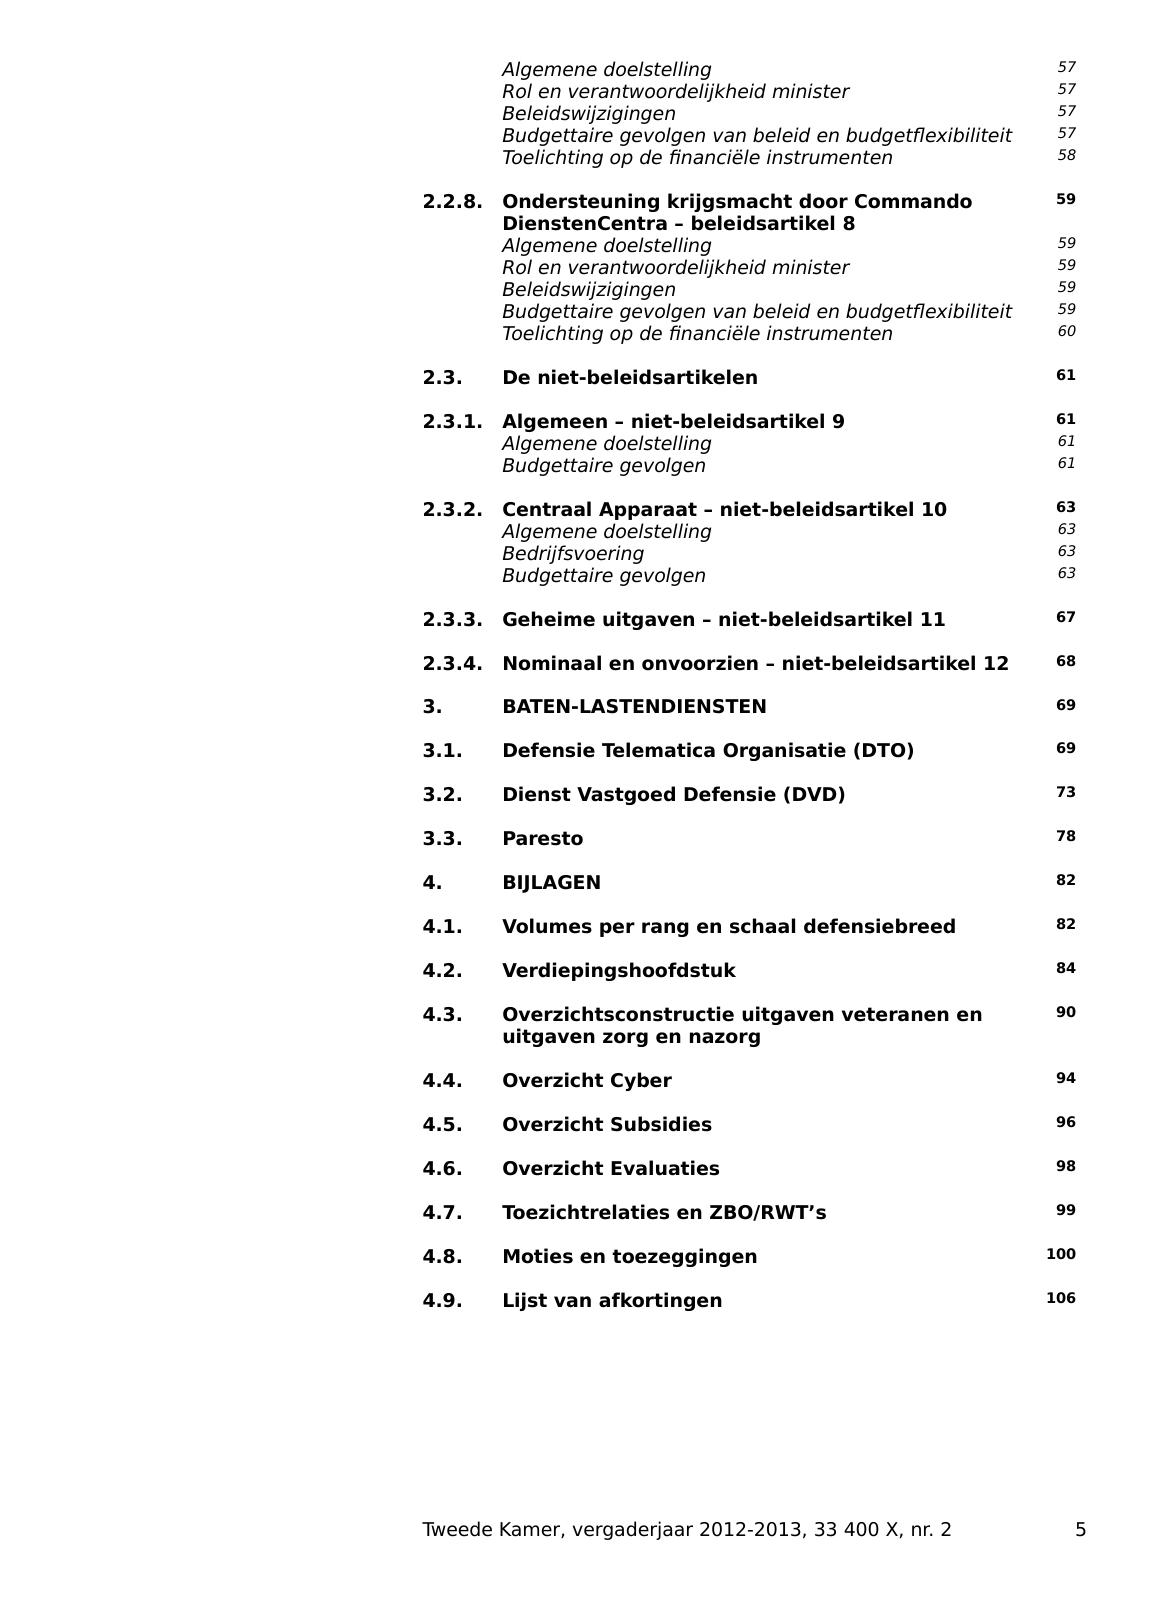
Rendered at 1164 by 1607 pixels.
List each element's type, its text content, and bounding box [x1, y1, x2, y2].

table_cell Overzicht Cyber [496, 1070, 1028, 1092]
table_cell [1028, 850, 1087, 872]
table_cell [496, 169, 1028, 191]
table_cell Rol en verantwoordelijkheid minister [496, 257, 1028, 279]
table_cell [1028, 1268, 1087, 1290]
table_cell 63 [1028, 543, 1087, 564]
table_cell Dienst Vastgoed Defensie (DVD) [496, 784, 1028, 806]
table_cell [496, 1136, 1028, 1158]
table_cell 61 [1028, 367, 1087, 389]
table_cell 59 [1028, 257, 1087, 279]
table_cell 3. [422, 696, 496, 718]
table_cell [1028, 345, 1087, 367]
table_cell [496, 1224, 1028, 1246]
table_cell 4.5. [422, 1114, 496, 1136]
table_cell Algemene doelstelling [496, 521, 1028, 543]
table_cell 98 [1028, 1158, 1087, 1180]
table_cell Beleidswijzigingen [496, 279, 1028, 301]
table_cell Budgettaire gevolgen [496, 455, 1028, 477]
table_cell Ondersteuning krijgsmacht door Commando DienstenCentra – beleidsartikel 8 [496, 191, 1028, 235]
table_cell 3.1. [422, 740, 496, 762]
table_cell Toezichtrelaties en ZBO/RWT’s [496, 1202, 1028, 1224]
table_cell [496, 938, 1028, 960]
table_cell Budgettaire gevolgen van beleid en budgetflexibiliteit [496, 301, 1028, 323]
table_cell Defensie Telematica Organisatie (DTO) [496, 740, 1028, 762]
table_cell Geheime uitgaven – niet-beleidsartikel 11 [496, 609, 1028, 631]
table_cell [1028, 806, 1087, 828]
table_cell [422, 1268, 496, 1290]
table_cell 84 [1028, 960, 1087, 982]
table_cell [422, 806, 496, 828]
table_cell Overzicht Subsidies [496, 1114, 1028, 1136]
table_cell BATEN-LASTENDIENSTEN [496, 696, 1028, 718]
table_cell Verdiepingshoofdstuk [496, 960, 1028, 982]
table_cell [1028, 389, 1087, 411]
table_cell [496, 1092, 1028, 1114]
table_cell 2.3. [422, 367, 496, 389]
table_cell 2.3.1. [422, 411, 496, 433]
table_cell [422, 982, 496, 1004]
table_cell Budgettaire gevolgen [496, 565, 1028, 587]
table_cell Budgettaire gevolgen van beleid en budgetflexibiliteit [496, 125, 1028, 147]
table_cell 2.2.8. [422, 191, 496, 235]
table_cell [422, 345, 496, 367]
table_cell Lijst van afkortingen [496, 1290, 1028, 1312]
table_cell 57 [1028, 59, 1087, 81]
table_cell 4.9. [422, 1290, 496, 1312]
table_cell 57 [1028, 81, 1087, 103]
table_cell [1028, 894, 1087, 916]
table_cell [1028, 587, 1087, 608]
table_cell [422, 675, 496, 696]
table_cell [422, 521, 496, 543]
table_cell [496, 631, 1028, 652]
table_cell [422, 894, 496, 916]
table_cell [1028, 1048, 1087, 1070]
table_cell [1028, 1224, 1087, 1246]
table_cell [422, 433, 496, 455]
table_cell [422, 235, 496, 257]
table_cell 69 [1028, 740, 1087, 762]
table_cell 73 [1028, 784, 1087, 806]
table_cell [496, 982, 1028, 1004]
table_cell [422, 125, 496, 147]
table_cell 82 [1028, 872, 1087, 894]
table_cell [422, 455, 496, 477]
table_cell 100 [1028, 1246, 1087, 1268]
table_cell BIJLAGEN [496, 872, 1028, 894]
table_cell 2.3.3. [422, 609, 496, 631]
table_cell [1028, 719, 1087, 740]
table_cell 4.1. [422, 916, 496, 938]
table_cell [496, 675, 1028, 696]
table_cell Bedrijfsvoering [496, 543, 1028, 564]
table_cell [1028, 631, 1087, 652]
table_cell 59 [1028, 235, 1087, 257]
table_cell [422, 587, 496, 608]
table_cell [422, 279, 496, 301]
table_cell 4.6. [422, 1158, 496, 1180]
table_cell 59 [1028, 191, 1087, 235]
table_cell 61 [1028, 411, 1087, 433]
table_cell Volumes per rang en schaal defensiebreed [496, 916, 1028, 938]
table_cell 60 [1028, 323, 1087, 345]
table_cell Algemene doelstelling [496, 59, 1028, 81]
table_cell 57 [1028, 125, 1087, 147]
table_cell 57 [1028, 103, 1087, 125]
table_cell 4.3. [422, 1004, 496, 1048]
table_cell 63 [1028, 565, 1087, 587]
table_cell [1028, 1092, 1087, 1114]
table_cell 78 [1028, 828, 1087, 850]
table_cell [496, 1180, 1028, 1202]
table_cell 63 [1028, 499, 1087, 521]
table_cell [422, 169, 496, 191]
table_cell [422, 257, 496, 279]
table_cell [422, 938, 496, 960]
table_cell 82 [1028, 916, 1087, 938]
table_cell [496, 345, 1028, 367]
table_cell [422, 719, 496, 740]
table_cell 3.3. [422, 828, 496, 850]
table_cell Algemeen – niet-beleidsartikel 9 [496, 411, 1028, 433]
table_cell 99 [1028, 1202, 1087, 1224]
table_cell 4.7. [422, 1202, 496, 1224]
table_cell [422, 1180, 496, 1202]
table_cell 2.3.4. [422, 653, 496, 674]
table_cell [422, 543, 496, 564]
table_cell [1028, 1136, 1087, 1158]
table_cell [422, 1136, 496, 1158]
table_cell 4.2. [422, 960, 496, 982]
table_cell [1028, 938, 1087, 960]
table_cell [496, 587, 1028, 608]
table_cell [422, 59, 496, 81]
table_cell 58 [1028, 147, 1087, 169]
table_cell 59 [1028, 301, 1087, 323]
table_cell Centraal Apparaat – niet-beleidsartikel 10 [496, 499, 1028, 521]
table_cell De niet-beleidsartikelen [496, 367, 1028, 389]
table_cell 67 [1028, 609, 1087, 631]
table_cell [422, 147, 496, 169]
table_cell [422, 103, 496, 125]
table_cell 63 [1028, 521, 1087, 543]
table_cell 3.2. [422, 784, 496, 806]
table_cell [422, 477, 496, 499]
table_cell 68 [1028, 653, 1087, 674]
table_cell Algemene doelstelling [496, 433, 1028, 455]
table_cell 90 [1028, 1004, 1087, 1048]
table_cell [496, 719, 1028, 740]
table_cell Overzichtsconstructie uitgaven veteranen en uitgaven zorg en nazorg [496, 1004, 1028, 1048]
table_cell [496, 894, 1028, 916]
table_cell 96 [1028, 1114, 1087, 1136]
table_cell 61 [1028, 455, 1087, 477]
table_cell 61 [1028, 433, 1087, 455]
table_cell [496, 389, 1028, 411]
table_cell Rol en verantwoordelijkheid minister [496, 81, 1028, 103]
table_cell 2.3.2. [422, 499, 496, 521]
table_cell [422, 323, 496, 345]
table_cell Toelichting op de financiële instrumenten [496, 323, 1028, 345]
table_cell [422, 1048, 496, 1070]
table_cell [422, 81, 496, 103]
table_cell [1028, 675, 1087, 696]
table_cell [422, 389, 496, 411]
table_cell 4.4. [422, 1070, 496, 1092]
table_cell Paresto [496, 828, 1028, 850]
table_cell [422, 565, 496, 587]
table_cell [496, 1268, 1028, 1290]
table_cell [496, 1048, 1028, 1070]
table_cell [1028, 982, 1087, 1004]
table_cell [1028, 477, 1087, 499]
table_cell [422, 1092, 496, 1114]
table_cell [496, 477, 1028, 499]
table_cell [496, 850, 1028, 872]
table_cell [422, 850, 496, 872]
table_cell [422, 1224, 496, 1246]
table_cell [422, 631, 496, 652]
table_cell Beleidswijzigingen [496, 103, 1028, 125]
table_cell [1028, 169, 1087, 191]
table_cell Toelichting op de financiële instrumenten [496, 147, 1028, 169]
table_cell [1028, 1180, 1087, 1202]
table_cell 4. [422, 872, 496, 894]
table_cell 59 [1028, 279, 1087, 301]
table_cell Overzicht Evaluaties [496, 1158, 1028, 1180]
table_cell [422, 763, 496, 784]
table_cell 94 [1028, 1070, 1087, 1092]
table_cell 69 [1028, 696, 1087, 718]
table_cell 106 [1028, 1290, 1087, 1312]
table_cell Moties en toezeggingen [496, 1246, 1028, 1268]
table_cell [496, 806, 1028, 828]
table_cell [496, 763, 1028, 784]
table_cell Nominaal en onvoorzien – niet-beleidsartikel 12 [496, 653, 1028, 674]
table_cell Algemene doelstelling [496, 235, 1028, 257]
table_cell [1028, 763, 1087, 784]
table_cell 4.8. [422, 1246, 496, 1268]
table_cell [422, 301, 496, 323]
